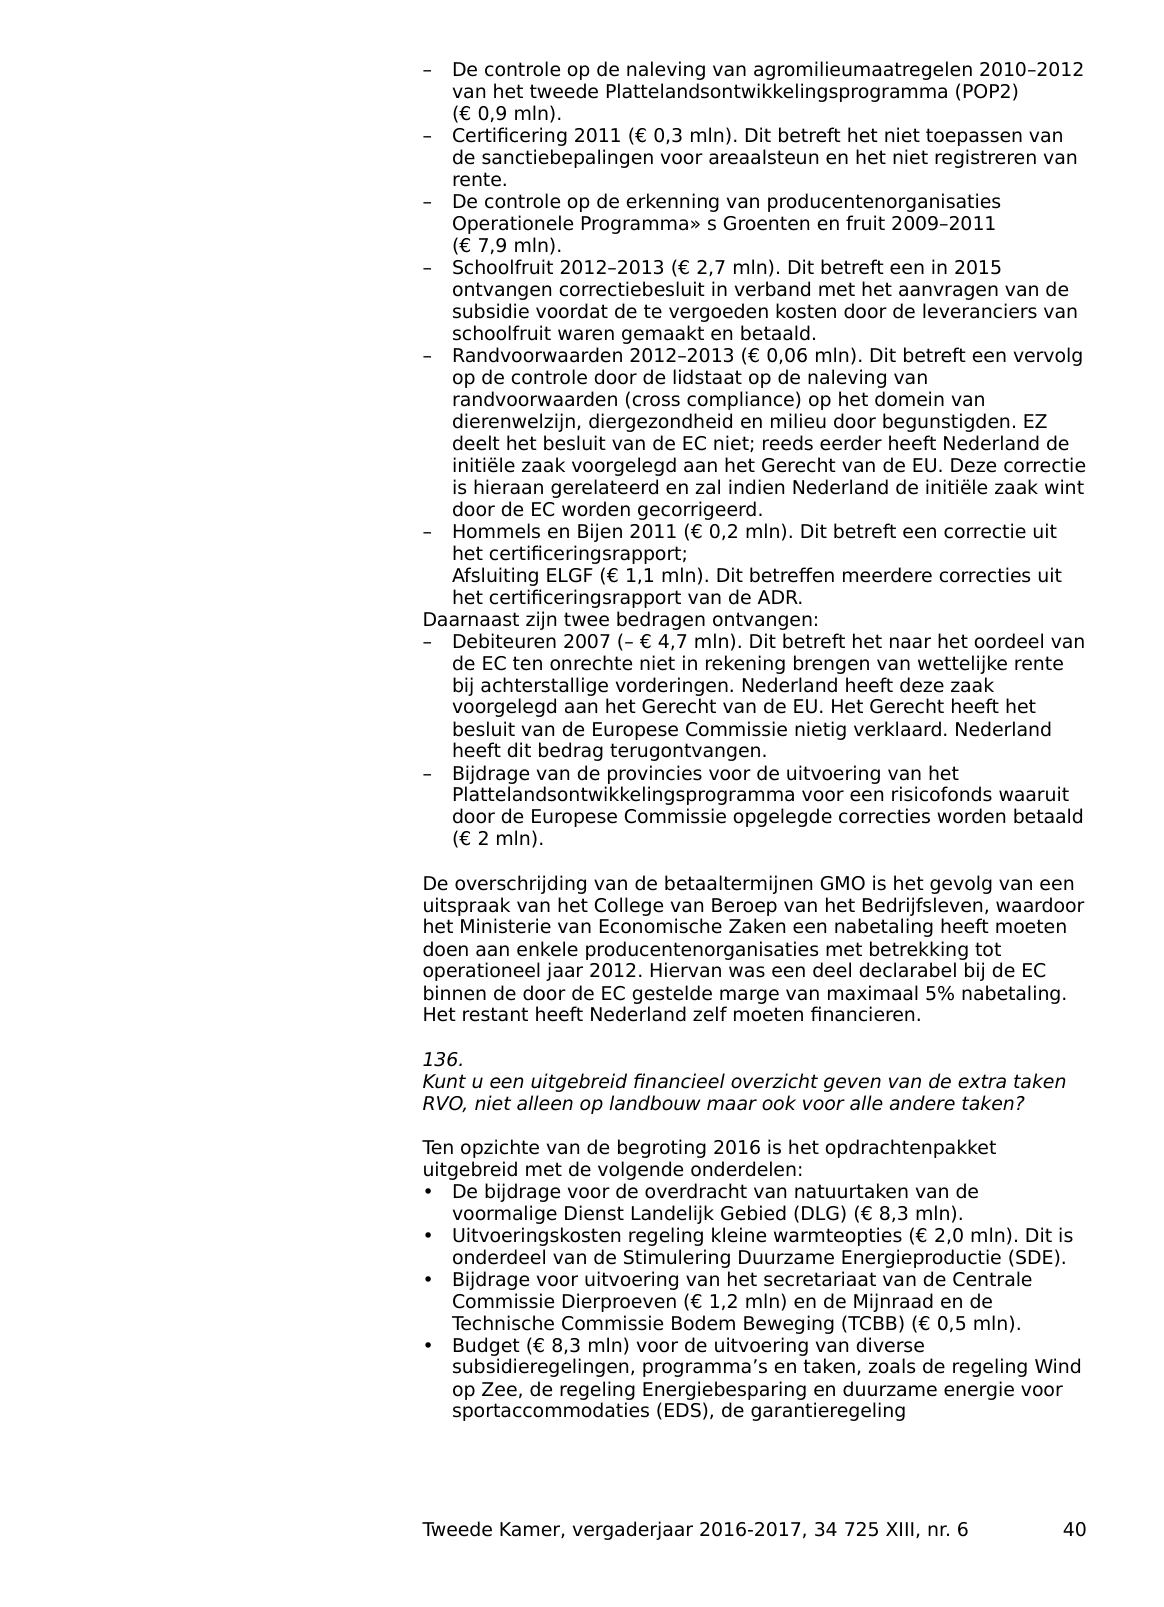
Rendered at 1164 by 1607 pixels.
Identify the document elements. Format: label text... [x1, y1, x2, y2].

text – De controle op de naleving van agromilieumaatregelen 2010–2012 van het tweede Plattelandsontwikkelingsprogramma (POP2) (€ 0,9 mln). [422, 59, 1087, 125]
text – Certificering 2011 (€ 0,3 mln). Dit betreft het niet toepassen van de sanctiebepalingen voor areaalsteun en het niet registreren van rente. [422, 125, 1087, 191]
text – Bijdrage van de provincies voor de uitvoering van het Plattelandsontwikkelingsprogramma voor een risicofonds waaruit door de Europese Commissie opgelegde correcties worden betaald (€ 2 mln). [422, 762, 1087, 850]
text – Hommels en Bijen 2011 (€ 0,2 mln). Dit betreft een correctie uit het certificeringsrapport; [422, 521, 1087, 564]
text – De controle op de erkenning van producentenorganisaties Operationele Programma» s Groenten en fruit 2009–2011 (€ 7,9 mln). [422, 191, 1087, 257]
text Afsluiting ELGF (€ 1,1 mln). Dit betreffen meerdere correcties uit het certificeringsrapport van de ADR. [452, 564, 1087, 608]
text – Schoolfruit 2012–2013 (€ 2,7 mln). Dit betreft een in 2015 ontvangen correctiebesluit in verband met het aanvragen van de subsidie voordat de te vergoeden kosten door de leveranciers van schoolfruit waren gemaakt en betaald. [422, 257, 1087, 345]
text – Randvoorwaarden 2012–2013 (€ 0,06 mln). Dit betreft een vervolg op de controle door de lidstaat op de naleving van randvoorwaarden (cross compliance) op het domein van dierenwelzijn, diergezondheid en milieu door begunstigden. EZ deelt het besluit van de EC niet; reeds eerder heeft Nederland de initiële zaak voorgelegd aan het Gerecht van de EU. Deze correctie is hieraan gerelateerd en zal indien Nederland de initiële zaak wint door de EC worden gecorrigeerd. [422, 345, 1087, 521]
text • Budget (€ 8,3 mln) voor de uitvoering van diverse subsidieregelingen, programma’s en taken, zoals de regeling Wind op Zee, de regeling Energiebesparing en duurzame energie voor sportaccommodaties (EDS), de garantieregeling [422, 1334, 1087, 1422]
text Daarnaast zijn twee bedragen ontvangen: [422, 608, 1087, 631]
text Ten opzichte van de begroting 2016 is het opdrachtenpakket uitgebreid met de volgende onderdelen: [422, 1137, 1087, 1181]
text • Bijdrage voor uitvoering van het secretariaat van de Centrale Commissie Dierproeven (€ 1,2 mln) en de Mijnraad en de Technische Commissie Bodem Beweging (TCBB) (€ 0,5 mln). [422, 1268, 1087, 1334]
text 136. [422, 1048, 1087, 1071]
text – Debiteuren 2007 (– € 4,7 mln). Dit betreft het naar het oordeel van de EC ten onrechte niet in rekening brengen van wettelijke rente bij achterstallige vorderingen. Nederland heeft deze zaak voorgelegd aan het Gerecht van de EU. Het Gerecht heeft het besluit van de Europese Commissie nietig verklaard. Nederland heeft dit bedrag terugontvangen. [422, 631, 1087, 762]
text • De bijdrage voor de overdracht van natuurtaken van de voormalige Dienst Landelijk Gebied (DLG) (€ 8,3 mln). [422, 1181, 1087, 1224]
text De overschrijding van de betaaltermijnen GMO is het gevolg van een uitspraak van het College van Beroep van het Bedrijfsleven, waardoor het Ministerie van Economische Zaken een nabetaling heeft moeten doen aan enkele producentenorganisaties met betrekking tot operationeel jaar 2012. Hiervan was een deel declarabel bij de EC binnen de door de EC gestelde marge van maximaal 5% nabetaling. Het restant heeft Nederland zelf moeten financieren. [422, 872, 1087, 1026]
text Kunt u een uitgebreid financieel overzicht geven van de extra taken RVO, niet alleen op landbouw maar ook voor alle andere taken? [422, 1071, 1087, 1114]
text • Uitvoeringskosten regeling kleine warmteopties (€ 2,0 mln). Dit is onderdeel van de Stimulering Duurzame Energieproductie (SDE). [422, 1224, 1087, 1268]
